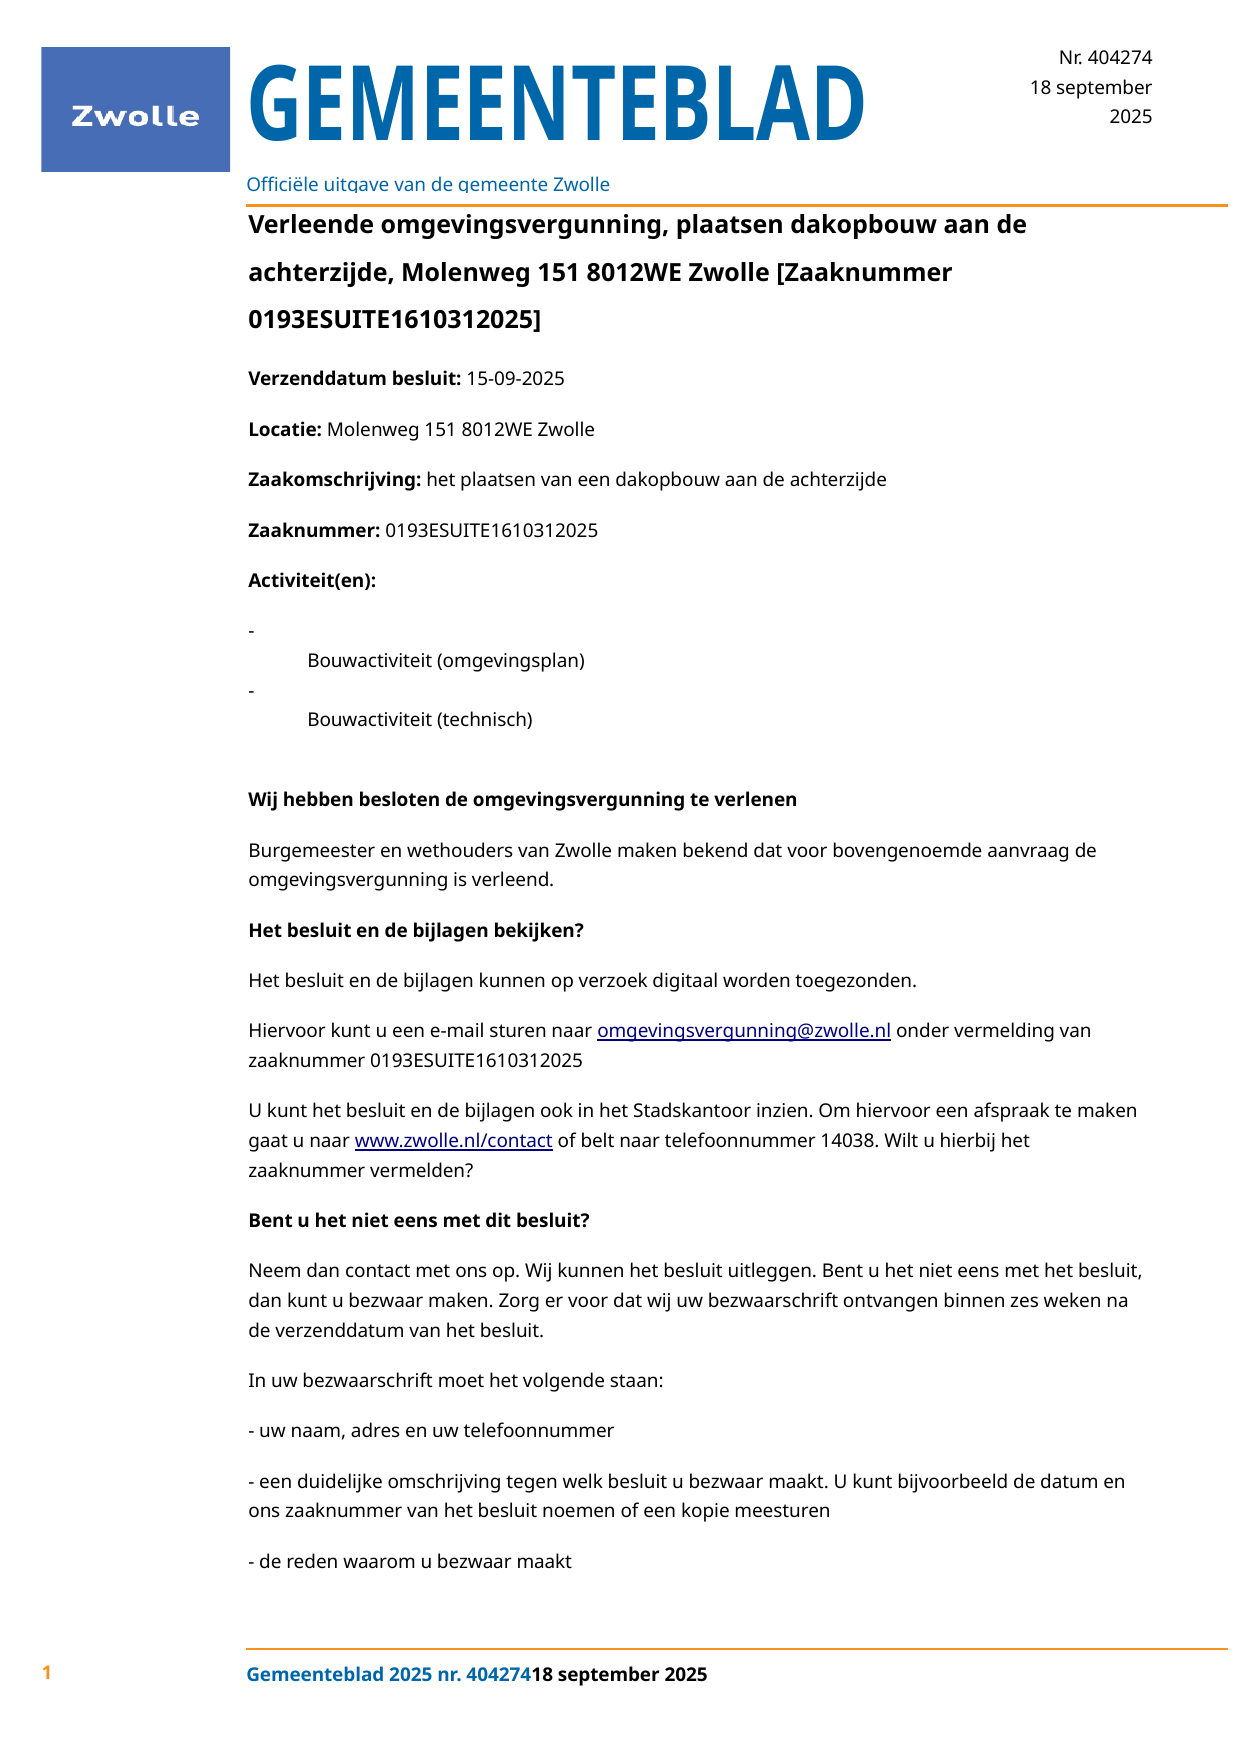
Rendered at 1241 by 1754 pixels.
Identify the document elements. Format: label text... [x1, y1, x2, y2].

text Het besluit en de bijlagen kunnen op verzoek digitaal worden toegezonden. [248, 967, 1152, 993]
picture [41, 47, 231, 172]
text Neem dan contact met ons op. Wij kunnen het besluit uitleggen. Bent u het niet eens met het besluit, dan kunt u bezwaar maken. Zorg er voor dat wij uw bezwaarschrift ontvangen binnen zes weken na de verzenddatum van het besluit. [248, 1258, 1152, 1342]
text - de reden waarom u bezwaar maakt [248, 1548, 1152, 1574]
text Bent u het niet eens met dit besluit? [248, 1207, 1152, 1233]
text In uw bezwaarschrift moet het volgende staan: [248, 1367, 1152, 1393]
text Zaakomschrijving: het plaatsen van een dakopbouw aan de achterzijde [248, 466, 1152, 492]
text Hiervoor kunt u een e-mail sturen naar omgevingsvergunning@zwolle.nl onder vermelding van zaaknummer 0193ESUITE1610312025 [248, 1018, 1152, 1073]
text U kunt het besluit en de bijlagen ook in het Stadskantoor inzien. Om hiervoor een afspraak te maken gaat u naar www.zwolle.nl/contact of belt naar telefoonnummer 14038. Wilt u hierbij het zaaknummer vermelden? [248, 1098, 1152, 1182]
list Bouwactiviteit (omgevingsplan) [248, 647, 1152, 673]
text Verleende omgevingsvergunning, plaatsen dakopbouw aan de achterzijde, Molenweg 151 8012WE Zwolle [Zaaknummer 0193ESUITE1610312025] [248, 207, 1152, 336]
text - een duidelijke omschrijving tegen welk besluit u bezwaar maakt. U kunt bijvoorbeeld de datum en ons zaaknummer van het besluit noemen of een kopie meesturen [248, 1468, 1152, 1523]
text Zaaknummer: 0193ESUITE1610312025 [248, 517, 1152, 542]
text Het besluit en de bijlagen bekijken? [248, 917, 1152, 942]
text Locatie: Molenweg 151 8012WE Zwolle [248, 416, 1152, 442]
text Burgemeester en wethouders van Zwolle maken bekend dat voor bovengenoemde aanvraag de omgevingsvergunning is verleend. [248, 837, 1152, 892]
list Bouwactiviteit (technisch) [248, 706, 1152, 732]
text Wij hebben besloten de omgevingsvergunning te verlenen [248, 786, 1152, 812]
text Verzenddatum besluit: 15-09-2025 [248, 366, 1152, 391]
text - uw naam, adres en uw telefoonnummer [248, 1418, 1152, 1443]
text Activiteit(en): [248, 567, 1152, 593]
